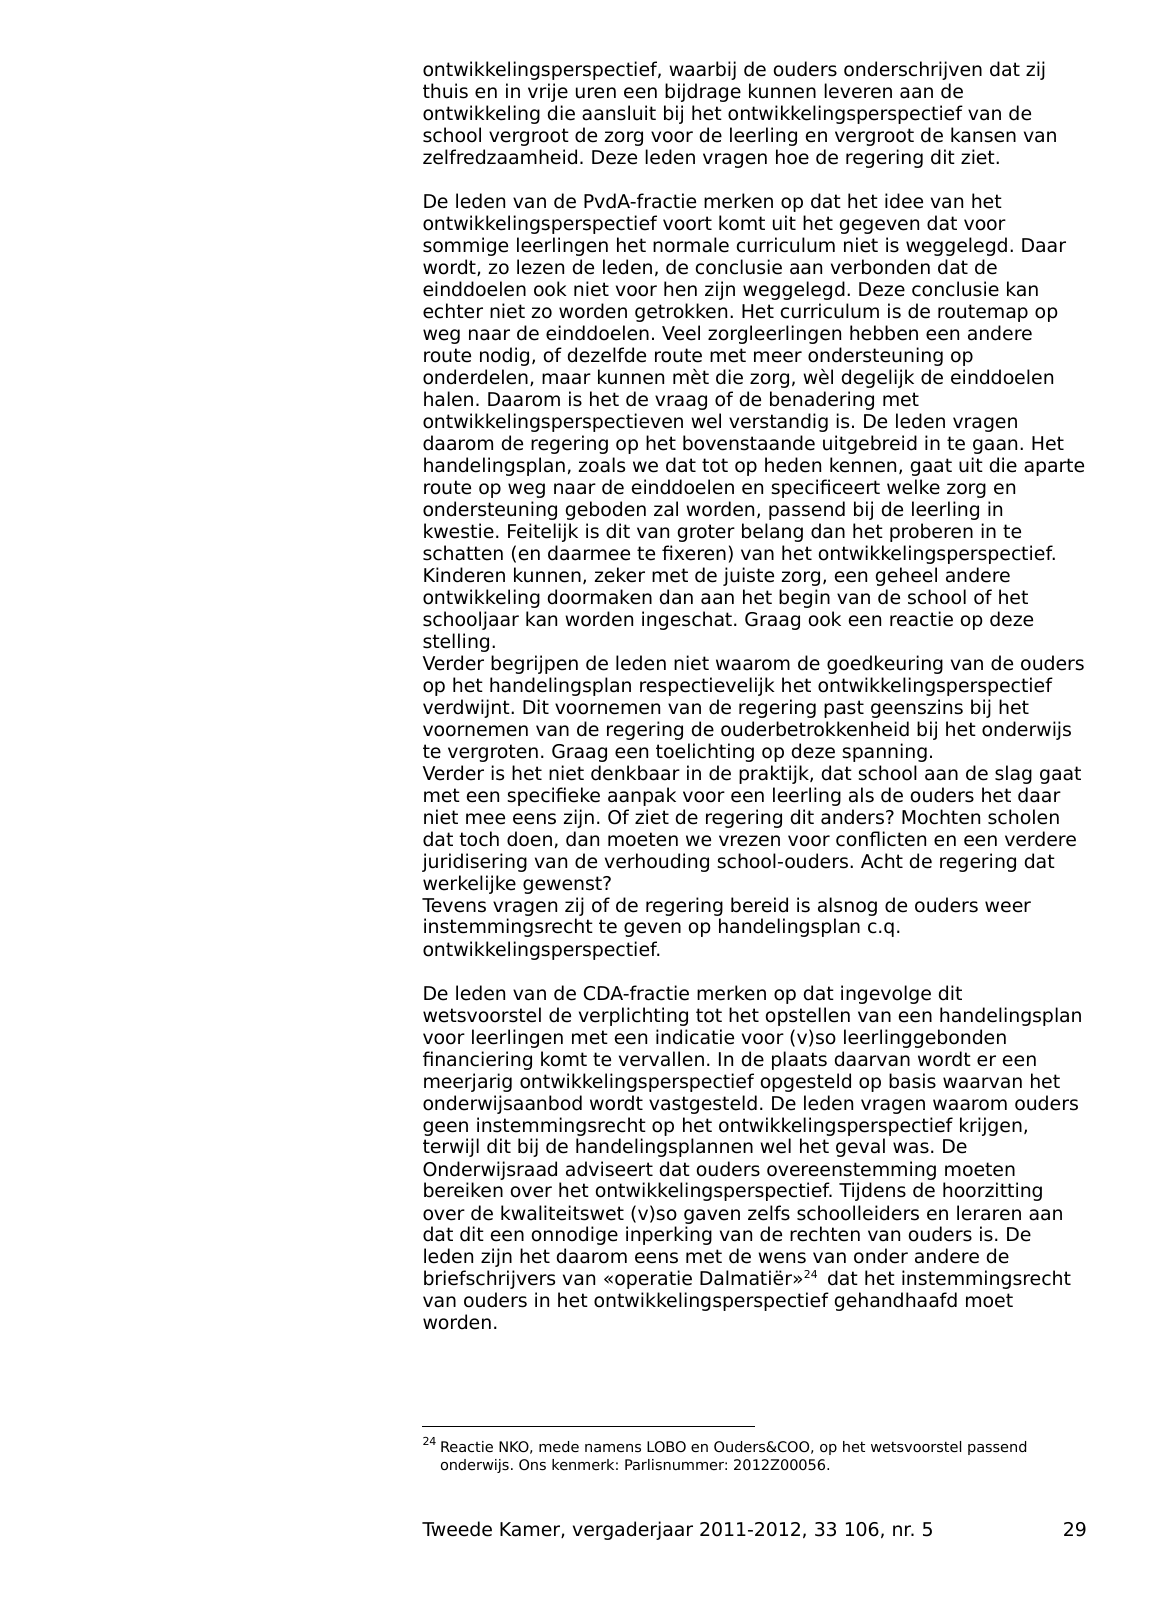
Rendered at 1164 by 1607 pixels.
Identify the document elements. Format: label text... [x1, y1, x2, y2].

text ontwikkelingsperspectief, waarbij de ouders onderschrijven dat zij thuis en in vrije uren een bijdrage kunnen leveren aan de ontwikkeling die aansluit bij het ontwikkelingsperspectief van de school vergroot de zorg voor de leerling en vergroot de kansen van zelfredzaamheid. Deze leden vragen hoe de regering dit ziet. [422, 59, 1087, 169]
text Verder is het niet denkbaar in de praktijk, dat school aan de slag gaat met een specifieke aanpak voor een leerling als de ouders het daar niet mee eens zijn. Of ziet de regering dit anders? Mochten scholen dat toch doen, dan moeten we vrezen voor conflicten en een verdere juridisering van de verhouding school-ouders. Acht de regering dat werkelijke gewenst? [422, 763, 1087, 894]
text De leden van de CDA-fractie merken op dat ingevolge dit wetsvoorstel de verplichting tot het opstellen van een handelingsplan voor leerlingen met een indicatie voor (v)so leerlinggebonden financiering komt te vervallen. In de plaats daarvan wordt er een meerjarig ontwikkelingsperspectief opgesteld op basis waarvan het onderwijsaanbod wordt vastgesteld. De leden vragen waarom ouders geen instemmingsrecht op het ontwikkelingsperspectief krijgen, terwijl dit bij de handelingsplannen wel het geval was. De Onderwijsraad adviseert dat ouders overeenstemming moeten bereiken over het ontwikkelingsperspectief. Tijdens de hoorzitting over de kwaliteitswet (v)so gaven zelfs schoolleiders en leraren aan dat dit een onnodige inperking van de rechten van ouders is. De leden zijn het daarom eens met de wens van onder andere de briefschrijvers van «operatie Dalmatiër» dat het instemmingsrecht van ouders in het ontwikkelingsperspectief gehandhaafd moet worden. [422, 983, 1087, 1334]
text De leden van de PvdA-fractie merken op dat het idee van het ontwikkelingsperspectief voort komt uit het gegeven dat voor sommige leerlingen het normale curriculum niet is weggelegd. Daar wordt, zo lezen de leden, de conclusie aan verbonden dat de einddoelen ook niet voor hen zijn weggelegd. Deze conclusie kan echter niet zo worden getrokken. Het curriculum is de routemap op weg naar de einddoelen. Veel zorgleerlingen hebben een andere route nodig, of dezelfde route met meer ondersteuning op onderdelen, maar kunnen mèt die zorg, wèl degelijk de einddoelen halen. Daarom is het de vraag of de benadering met ontwikkelingsperspectieven wel verstandig is. De leden vragen daarom de regering op het bovenstaande uitgebreid in te gaan. Het handelingsplan, zoals we dat tot op heden kennen, gaat uit die aparte route op weg naar de einddoelen en specificeert welke zorg en ondersteuning geboden zal worden, passend bij de leerling in kwestie. Feitelijk is dit van groter belang dan het proberen in te schatten (en daarmee te fixeren) van het ontwikkelingsperspectief. Kinderen kunnen, zeker met de juiste zorg, een geheel andere ontwikkeling doormaken dan aan het begin van de school of het schooljaar kan worden ingeschat. Graag ook een reactie op deze stelling. [422, 191, 1087, 653]
text Tevens vragen zij of de regering bereid is alsnog de ouders weer instemmingsrecht te geven op handelingsplan c.q. ontwikkelingsperspectief. [422, 894, 1087, 960]
text Verder begrijpen de leden niet waarom de goedkeuring van de ouders op het handelingsplan respectievelijk het ontwikkelingsperspectief verdwijnt. Dit voornemen van de regering past geenszins bij het voornemen van de regering de ouderbetrokkenheid bij het onderwijs te vergroten. Graag een toelichting op deze spanning. [422, 653, 1087, 763]
text Reactie NKO, mede namens LOBO en Ouders&COO, op het wetsvoorstel passend onderwijs. Ons kenmerk: Parlisnummer: 2012Z00056. [422, 1435, 1087, 1474]
